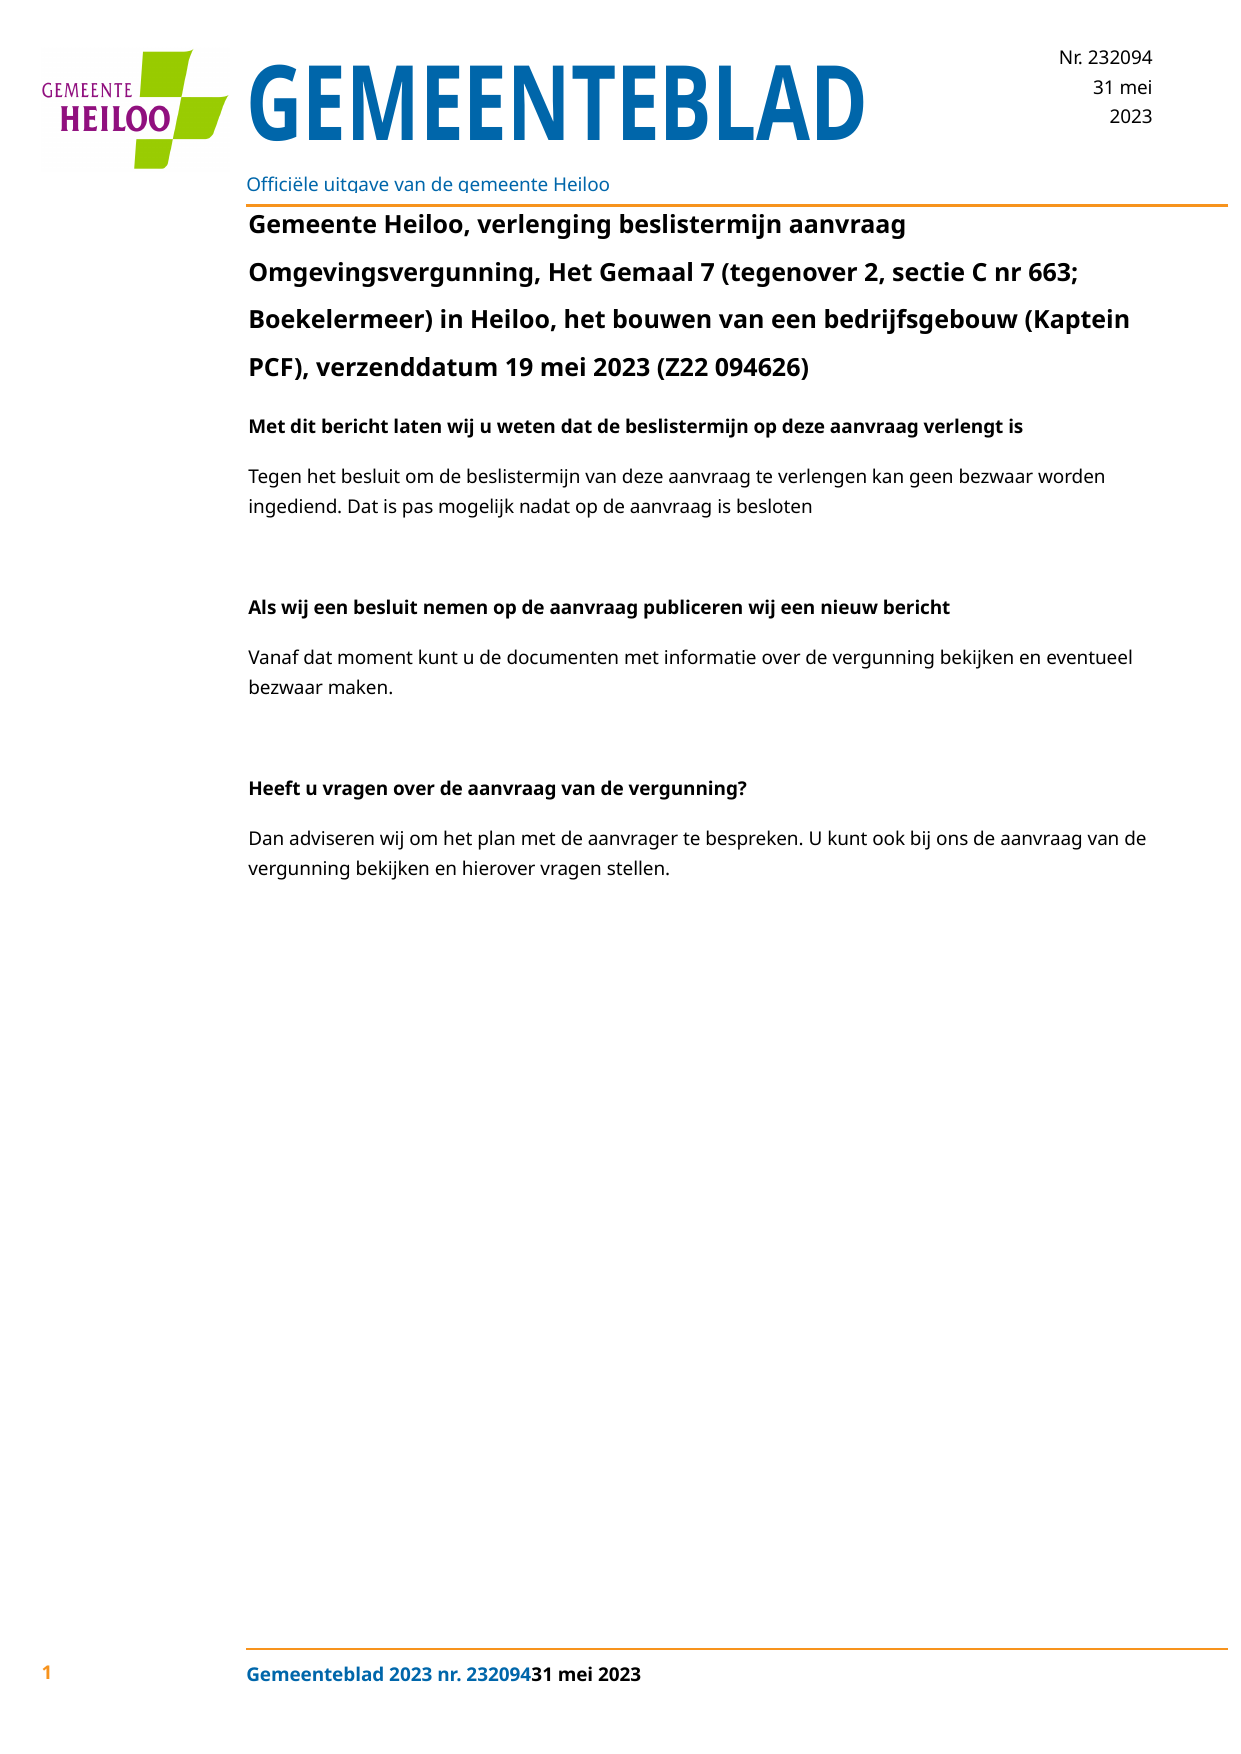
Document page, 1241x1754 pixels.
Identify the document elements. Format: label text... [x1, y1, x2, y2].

text Tegen het besluit om de beslistermijn van deze aanvraag te verlengen kan geen bezwaar worden ingediend. Dat is pas mogelijk nadat op de aanvraag is besloten [248, 463, 1152, 519]
text Vanaf dat moment kunt u de documenten met informatie over de vergunning bekijken en eventueel bezwaar maken. [248, 644, 1152, 700]
text Dan adviseren wij om het plan met de aanvrager te bespreken. U kunt ook bij ons de aanvraag van de vergunning bekijken en hierover vragen stellen. [248, 825, 1152, 881]
text Heeft u vragen over de aanvraag van de vergunning? [248, 775, 1152, 801]
text Gemeente Heiloo, verlenging beslistermijn aanvraag Omgevingsvergunning, Het Gemaal 7 (tegenover 2, sectie C nr 663; Boekelermeer) in Heiloo, het bouwen van een bedrijfsgebouw (Kaptein PCF), verzenddatum 19 mei 2023 (Z22 094626) [248, 207, 1152, 384]
picture [41, 47, 231, 172]
text Met dit bericht laten wij u weten dat de beslistermijn op deze aanvraag verlengt is [248, 413, 1152, 439]
text Als wij een besluit nemen op de aanvraag publiceren wij een nieuw bericht [248, 594, 1152, 620]
